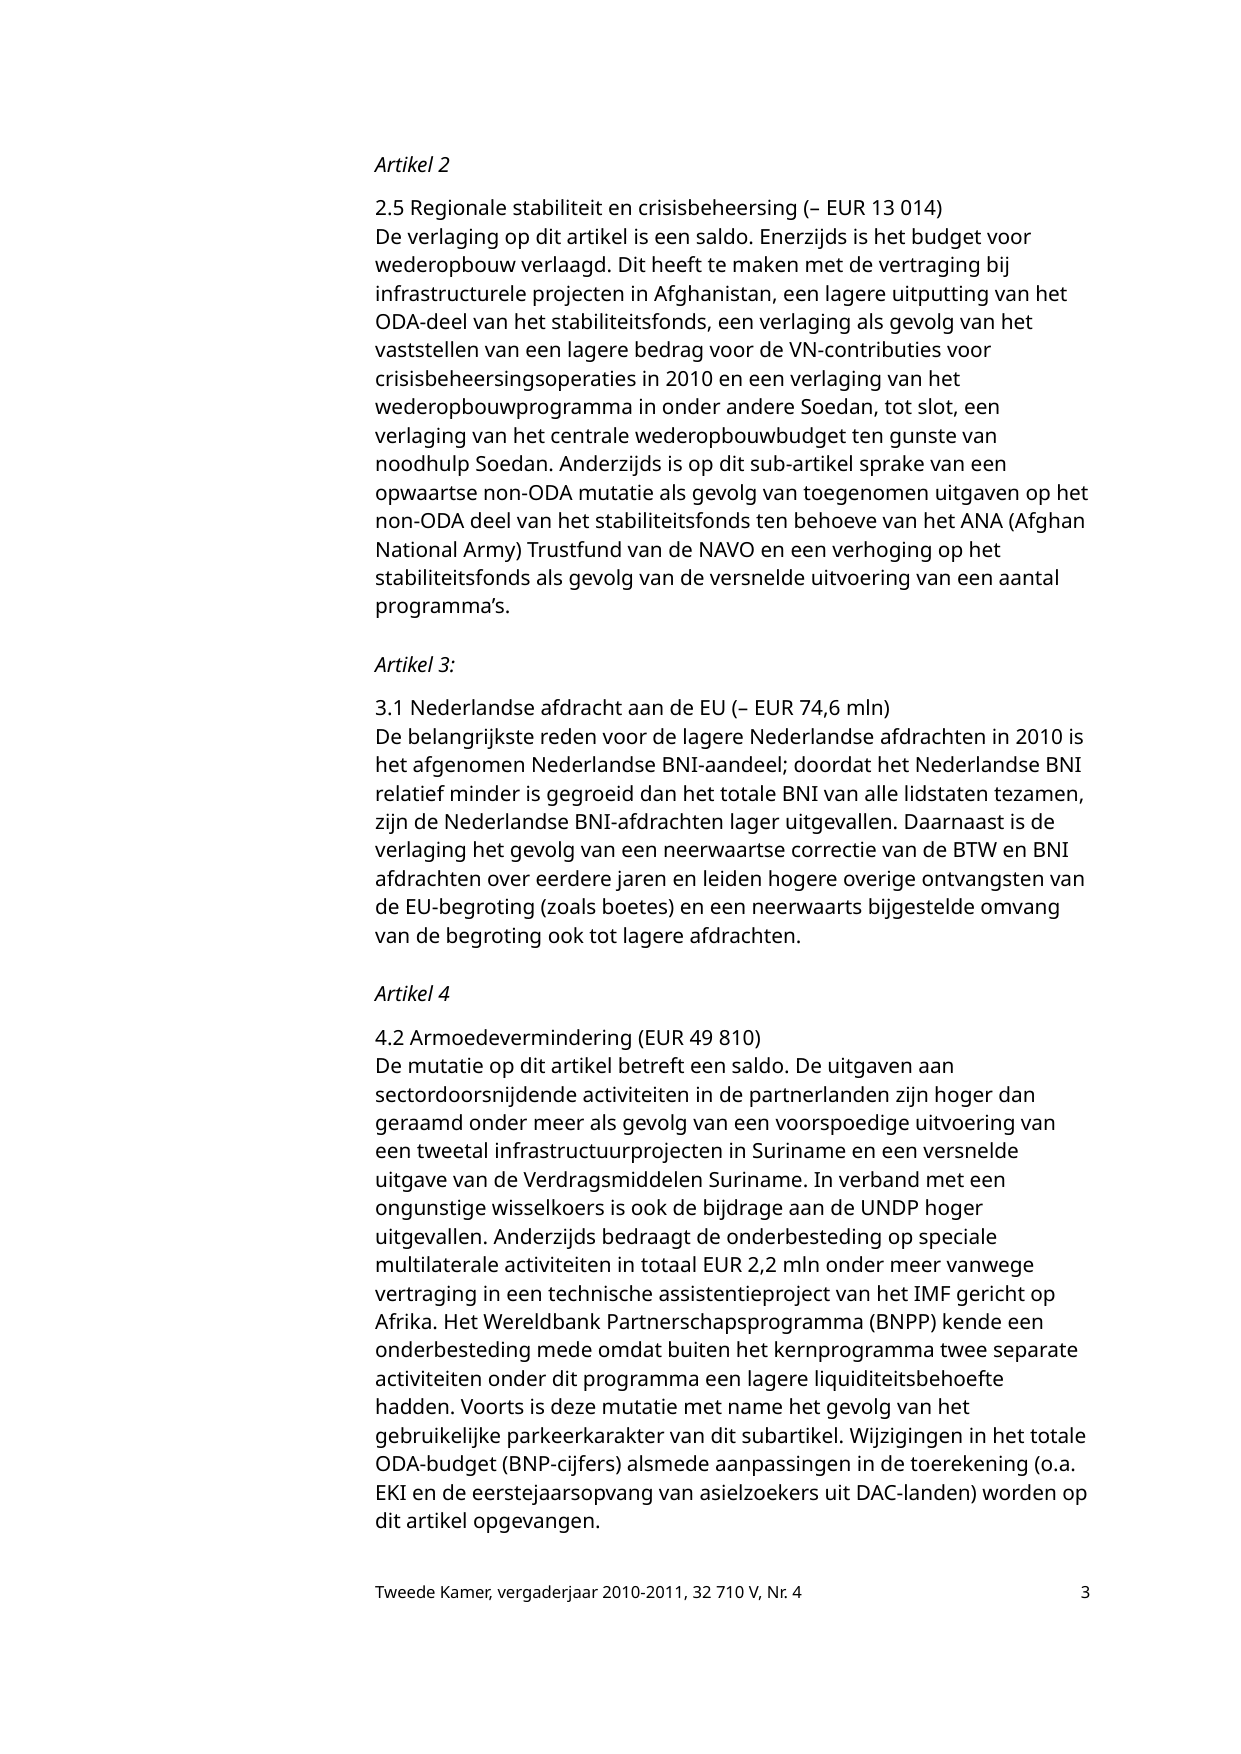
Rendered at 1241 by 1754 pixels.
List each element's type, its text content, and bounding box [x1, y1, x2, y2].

text De mutatie op dit artikel betreft een saldo. De uitgaven aan sectordoorsnijdende activiteiten in de partnerlanden zijn hoger dan geraamd onder meer als gevolg van een voorspoedige uitvoering van een tweetal infrastructuurprojecten in Suriname en een versnelde uitgave van de Verdragsmiddelen Suriname. In verband met een ongunstige wisselkoers is ook de bijdrage aan de UNDP hoger uitgevallen. Anderzijds bedraagt de onderbesteding op speciale multilaterale activiteiten in totaal EUR 2,2 mln onder meer vanwege vertraging in een technische assistentieproject van het IMF gericht op Afrika. Het Wereldbank Partnerschapsprogramma (BNPP) kende een onderbesteding mede omdat buiten het kernprogramma twee separate activiteiten onder dit programma een lagere liquiditeitsbehoefte hadden. Voorts is deze mutatie met name het gevolg van het gebruikelijke parkeerkarakter van dit subartikel. Wijzigingen in het totale ODA-budget (BNP-cijfers) alsmede aanpassingen in de toerekening (o.a. EKI en de eerstejaarsopvang van asielzoekers uit DAC-landen) worden op dit artikel opgevangen. [375, 1051, 1090, 1535]
text Artikel 4 [375, 979, 1090, 1008]
text 3.1 Nederlandse afdracht aan de EU (– EUR 74,6 mln) [375, 693, 1090, 722]
text 4.2 Armoedevermindering (EUR 49 810) [375, 1023, 1090, 1051]
text Artikel 2 [375, 150, 1090, 178]
text Artikel 3: [375, 650, 1090, 678]
text De belangrijkste reden voor de lagere Nederlandse afdrachten in 2010 is het afgenomen Nederlandse BNI-aandeel; doordat het Nederlandse BNI relatief minder is gegroeid dan het totale BNI van alle lidstaten tezamen, zijn de Nederlandse BNI-afdrachten lager uitgevallen. Daarnaast is de verlaging het gevolg van een neerwaartse correctie van de BTW en BNI afdrachten over eerdere jaren en leiden hogere overige ontvangsten van de EU-begroting (zoals boetes) en een neerwaarts bijgestelde omvang van de begroting ook tot lagere afdrachten. [375, 722, 1090, 949]
text De verlaging op dit artikel is een saldo. Enerzijds is het budget voor wederopbouw verlaagd. Dit heeft te maken met de vertraging bij infrastructurele projecten in Afghanistan, een lagere uitputting van het ODA-deel van het stabiliteitsfonds, een verlaging als gevolg van het vaststellen van een lagere bedrag voor de VN-contributies voor crisisbeheersingsoperaties in 2010 en een verlaging van het wederopbouwprogramma in onder andere Soedan, tot slot, een verlaging van het centrale wederopbouwbudget ten gunste van noodhulp Soedan. Anderzijds is op dit sub-artikel sprake van een opwaartse non-ODA mutatie als gevolg van toegenomen uitgaven op het non-ODA deel van het stabiliteitsfonds ten behoeve van het ANA (Afghan National Army) Trustfund van de NAVO en een verhoging op het stabiliteitsfonds als gevolg van de versnelde uitvoering van een aantal programma’s. [375, 222, 1090, 620]
text 2.5 Regionale stabiliteit en crisisbeheersing (– EUR 13 014) [375, 193, 1090, 222]
